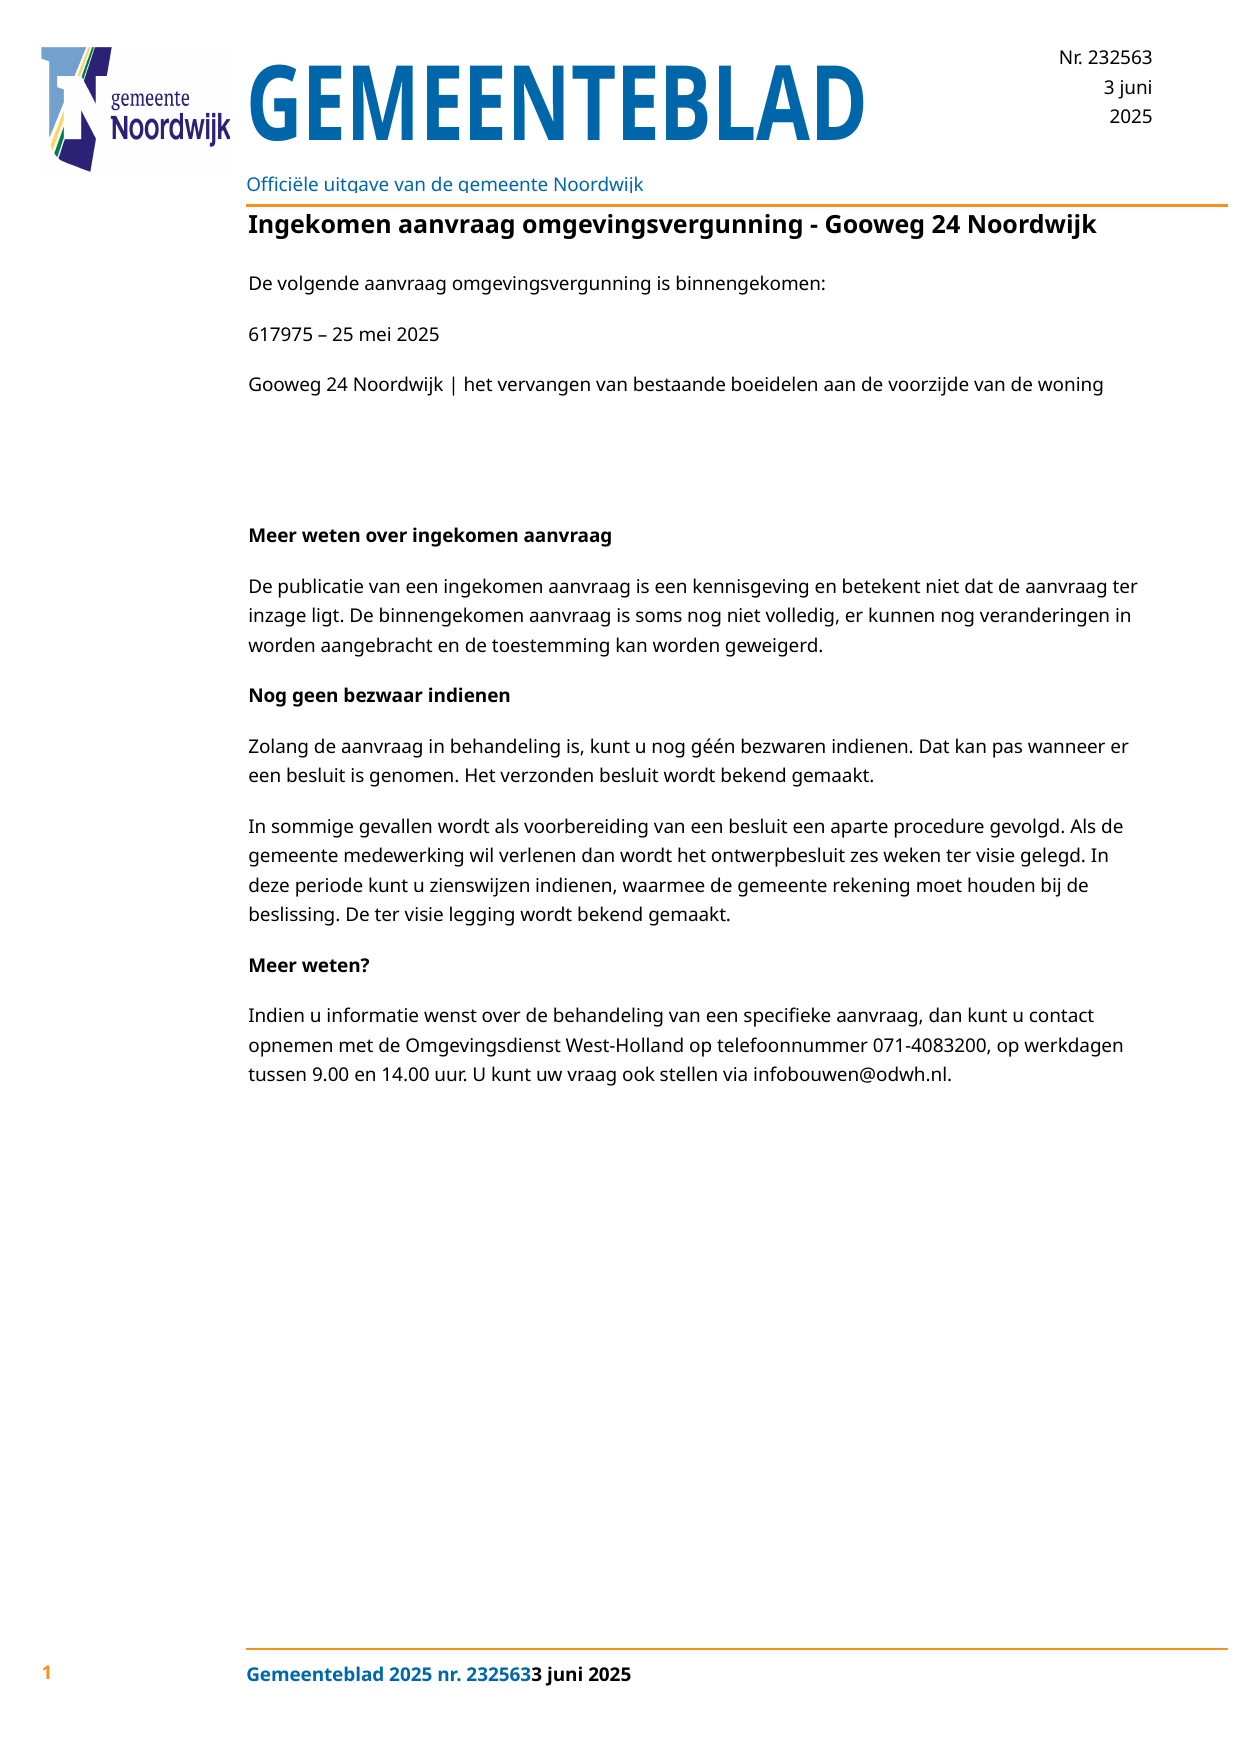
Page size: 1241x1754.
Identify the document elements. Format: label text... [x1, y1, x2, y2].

text Ingekomen aanvraag omgevingsvergunning - Gooweg 24 Noordwijk [248, 207, 1152, 241]
text Gooweg 24 Noordwijk | het vervangen van bestaande boeidelen aan de voorzijde van de woning [248, 371, 1152, 397]
text 617975 – 25 mei 2025 [248, 321, 1152, 346]
text Meer weten? [248, 952, 1152, 978]
text Indien u informatie wenst over de behandeling van een specifieke aanvraag, dan kunt u contact opnemen met de Omgevingsdienst West-Holland op telefoonnummer 071-4083200, op werkdagen tussen 9.00 en 14.00 uur. U kunt uw vraag ook stellen via infobouwen@odwh.nl. [248, 1002, 1152, 1087]
text Zolang de aanvraag in behandeling is, kunt u nog géén bezwaren indienen. Dat kan pas wanneer er een besluit is genomen. Het verzonden besluit wordt bekend gemaakt. [248, 733, 1152, 788]
text Meer weten over ingekomen aanvraag [248, 522, 1152, 548]
text In sommige gevallen wordt als voorbereiding van een besluit een aparte procedure gevolgd. Als de gemeente medewerking wil verlenen dan wordt het ontwerpbesluit zes weken ter visie gelegd. In deze periode kunt u zienswijzen indienen, waarmee de gemeente rekening moet houden bij de beslissing. De ter visie legging wordt bekend gemaakt. [248, 813, 1152, 927]
text De publicatie van een ingekomen aanvraag is een kennisgeving en betekent niet dat de aanvraag ter inzage ligt. De binnengekomen aanvraag is soms nog niet volledig, er kunnen nog veranderingen in worden aangebracht en de toestemming kan worden geweigerd. [248, 573, 1152, 658]
picture [41, 47, 231, 172]
text De volgende aanvraag omgevingsvergunning is binnengekomen: [248, 270, 1152, 296]
text Nog geen bezwaar indienen [248, 682, 1152, 708]
